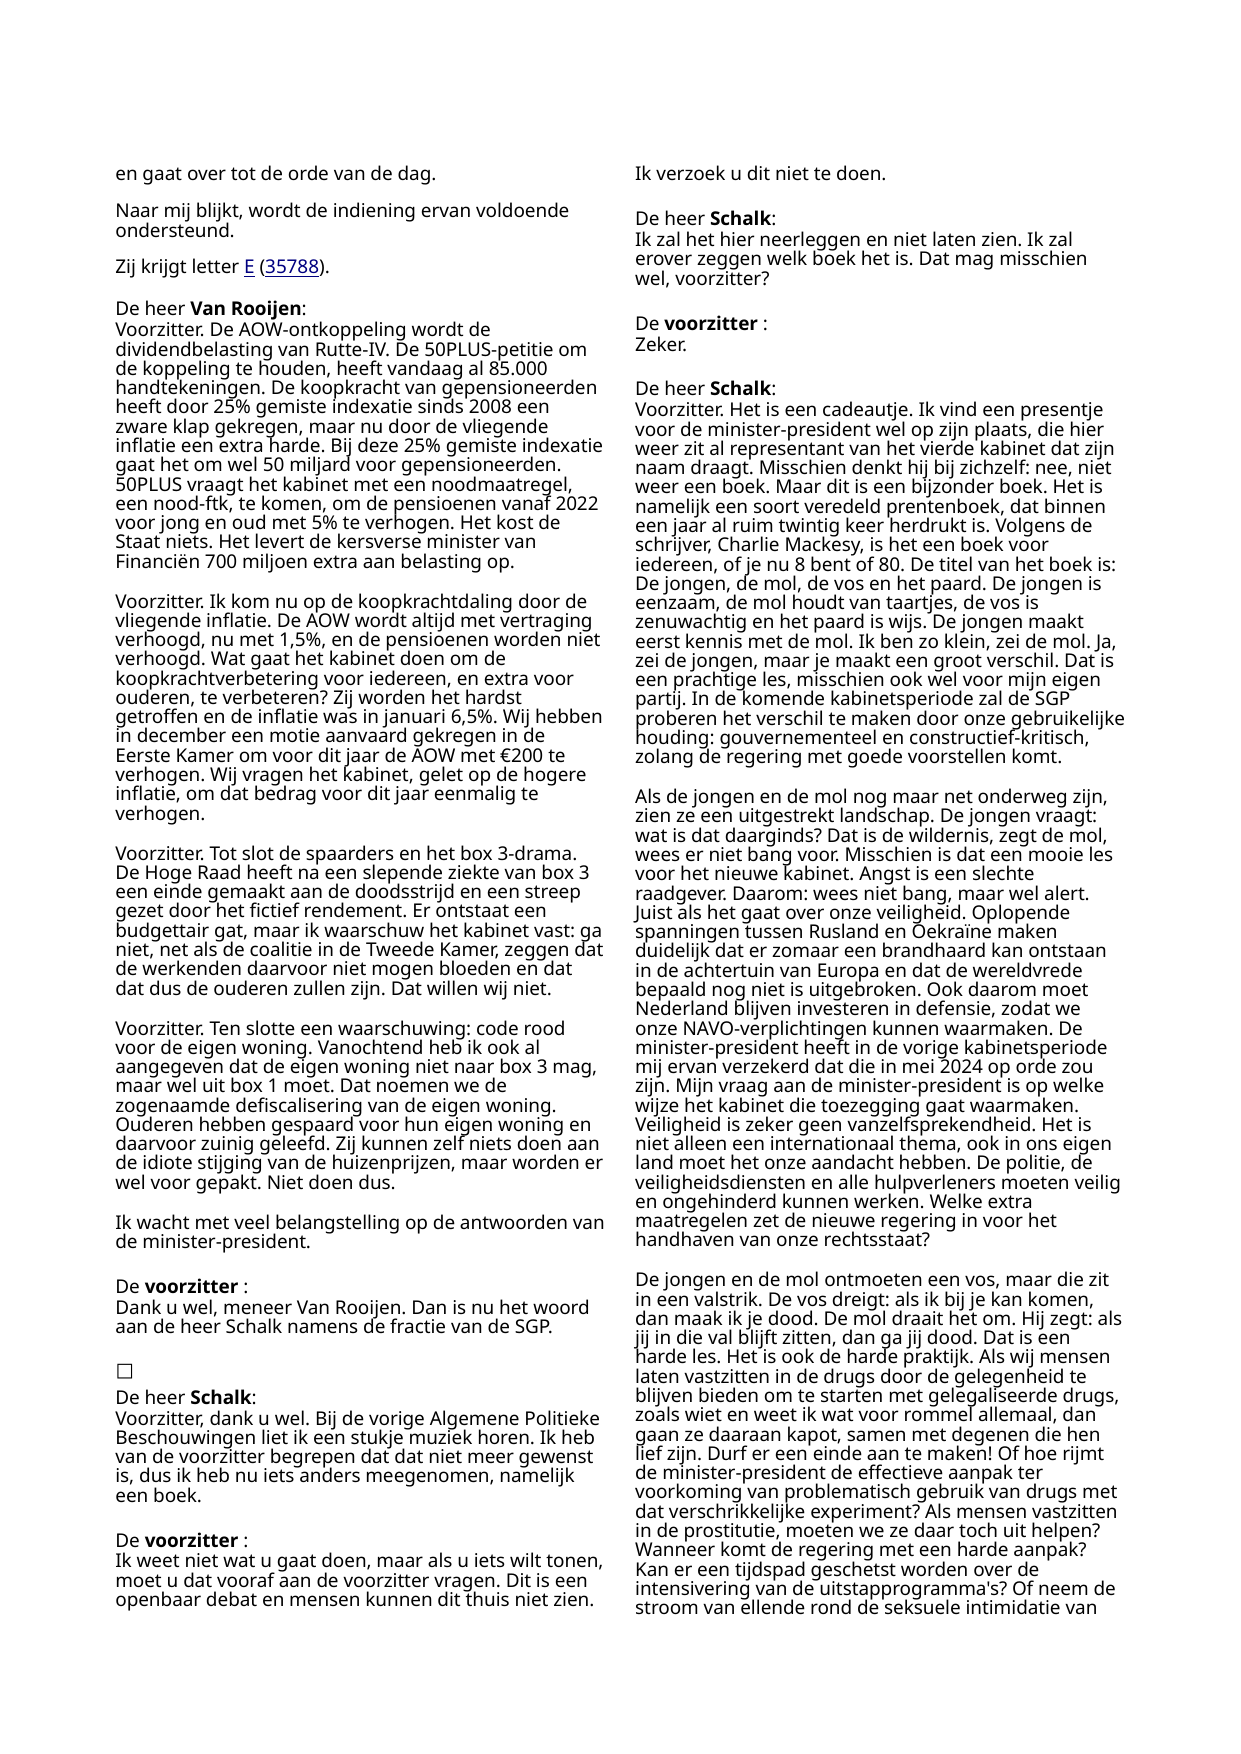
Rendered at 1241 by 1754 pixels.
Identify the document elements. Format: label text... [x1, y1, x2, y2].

text Voorzitter. De AOW-ontkoppeling wordt de dividendbelasting van Rutte-IV. De 50PLUS-petitie om de koppeling te houden, heeft vandaag al 85.000 handtekeningen. De koopkracht van gepensioneerden heeft door 25% gemiste indexatie sinds 2008 een zware klap gekregen, maar nu door de vliegende inflatie een extra harde. Bij deze 25% gemiste indexatie gaat het om wel 50 miljard voor gepensioneerden. 50PLUS vraagt het kabinet met een noodmaatregel, een nood-ftk, te komen, om de pensioenen vanaf 2022 voor jong en oud met 5% te verhogen. Het kost de Staat niets. Het levert de kersverse minister van Financiën 700 miljoen extra aan belasting op. [115, 321, 605, 572]
text De voorzitter : [115, 1273, 605, 1299]
text ⬜ [115, 1358, 605, 1384]
text Voorzitter. Het is een cadeautje. Ik vind een presentje voor de minister-president wel op zijn plaats, die hier weer zit al representant van het vierde kabinet dat zijn naam draagt. Misschien denkt hij bij zichzelf: nee, niet weer een boek. Maar dit is een bijzonder boek. Het is namelijk een soort veredeld prentenboek, dat binnen een jaar al ruim twintig keer herdrukt is. Volgens de schrijver, Charlie Mackesy, is het een boek voor iedereen, of je nu 8 bent of 80. De titel van het boek is: De jongen, de mol, de vos en het paard. De jongen is eenzaam, de mol houdt van taartjes, de vos is zenuwachtig en het paard is wijs. De jongen maakt eerst kennis met de mol. Ik ben zo klein, zei de mol. Ja, zei de jongen, maar je maakt een groot verschil. Dat is een prachtige les, misschien ook wel voor mijn eigen partij. In de komende kabinetsperiode zal de SGP proberen het verschil te maken door onze gebruikelijke houding: gouvernementeel en constructief-kritisch, zolang de regering met goede voorstellen komt. [635, 401, 1125, 767]
text De jongen en de mol ontmoeten een vos, maar die zit in een valstrik. De vos dreigt: als ik bij je kan komen, dan maak ik je dood. De mol draait het om. Hij zegt: als jij in die val blijft zitten, dan ga jij dood. Dat is een harde les. Het is ook de harde praktijk. Als wij mensen laten vastzitten in de drugs door de gelegenheid te blijven bieden om te starten met gelegaliseerde drugs, zoals wiet en weet ik wat voor rommel allemaal, dan gaan ze daaraan kapot, samen met degenen die hen lief zijn. Durf er een einde aan te maken! Of hoe rijmt de minister-president de effectieve aanpak ter voorkoming van problematisch gebruik van drugs met dat verschrikkelijke experiment? Als mensen vastzitten in de prostitutie, moeten we ze daar toch uit helpen? Wanneer komt de regering met een harde aanpak? Kan er een tijdspad geschetst worden over de intensivering van de uitstapprogramma's? Of neem de stroom van ellende rond de seksuele intimidatie van [635, 1271, 1125, 1618]
text Voorzitter. Tot slot de spaarders en het box 3-drama. De Hoge Raad heeft na een slepende ziekte van box 3 een einde gemaakt aan de doodsstrijd en een streep gezet door het fictief rendement. Er ontstaat een budgettair gat, maar ik waarschuw het kabinet vast: ga niet, net als de coalitie in de Tweede Kamer, zeggen dat de werkenden daarvoor niet mogen bloeden en dat dat dus de ouderen zullen zijn. Dat willen wij niet. [115, 844, 605, 999]
text en gaat over tot de orde van de dag. [115, 165, 605, 184]
text Ik zal het hier neerleggen en niet laten zien. Ik zal erover zeggen welk boek het is. Dat mag misschien wel, voorzitter? [635, 231, 1125, 289]
text Dank u wel, meneer Van Rooijen. Dan is nu het woord aan de heer Schalk namens de fractie van de SGP. [115, 1299, 605, 1337]
text Als de jongen en de mol nog maar net onderweg zijn, zien ze een uitgestrekt landschap. De jongen vraagt: wat is dat daarginds? Dat is de wildernis, zegt de mol, wees er niet bang voor. Misschien is dat een mooie les voor het nieuwe kabinet. Angst is een slechte raadgever. Daarom: wees niet bang, maar wel alert. Juist als het gaat over onze veiligheid. Oplopende spanningen tussen Rusland en Oekraïne maken duidelijk dat er zomaar een brandhaard kan ontstaan in de achtertuin van Europa en dat de wereldvrede bepaald nog niet is uitgebroken. Ook daarom moet Nederland blijven investeren in defensie, zodat we onze NAVO-verplichtingen kunnen waarmaken. De minister-president heeft in de vorige kabinetsperiode mij ervan verzekerd dat die in mei 2024 op orde zou zijn. Mijn vraag aan de minister-president is op welke wijze het kabinet die toezegging gaat waarmaken. Veiligheid is zeker geen vanzelfsprekendheid. Het is niet alleen een internationaal thema, ook in ons eigen land moet het onze aandacht hebben. De politie, de veiligheidsdiensten en alle hulpverleners moeten veilig en ongehinderd kunnen werken. Welke extra maatregelen zet de nieuwe regering in voor het handhaven van onze rechtsstaat? [635, 788, 1125, 1251]
text Naar mij blijkt, wordt de indiening ervan voldoende ondersteund. [115, 202, 605, 241]
text De heer Schalk: [635, 376, 1125, 401]
text De heer Schalk: [635, 205, 1125, 231]
text Voorzitter, dank u wel. Bij de vorige Algemene Politieke Beschouwingen liet ik een stukje muziek horen. Ik heb van de voorzitter begrepen dat dat niet meer gewenst is, dus ik heb nu iets anders meegenomen, namelijk een boek. [115, 1409, 605, 1506]
text De heer Van Rooijen: [115, 296, 605, 321]
text Zeker. [635, 336, 1125, 355]
text Ik verzoek u dit niet te doen. [635, 165, 1125, 184]
text Ik wacht met veel belangstelling op de antwoorden van de minister-president. [115, 1214, 605, 1252]
text Ik weet niet wat u gaat doen, maar als u iets wilt tonen, moet u dat vooraf aan de voorzitter vragen. Dit is een openbaar debat en mensen kunnen dit thuis niet zien. [115, 1552, 605, 1610]
text De heer Schalk: [115, 1384, 605, 1409]
text Voorzitter. Ik kom nu op de koopkrachtdaling door de vliegende inflatie. De AOW wordt altijd met vertraging verhoogd, nu met 1,5%, en de pensioenen worden niet verhoogd. Wat gaat het kabinet doen om de koopkrachtverbetering voor iedereen, en extra voor ouderen, te verbeteren? Zij worden het hardst getroffen en de inflatie was in januari 6,5%. Wij hebben in december een motie aanvaard gekregen in de Eerste Kamer om voor dit jaar de AOW met €200 te verhogen. Wij vragen het kabinet, gelet op de hogere inflatie, om dat bedrag voor dit jaar eenmalig te verhogen. [115, 593, 605, 824]
text De voorzitter : [635, 310, 1125, 336]
text Zij krijgt letter E (35788). [115, 258, 605, 278]
text De voorzitter : [115, 1527, 605, 1552]
text Voorzitter. Ten slotte een waarschuwing: code rood voor de eigen woning. Vanochtend heb ik ook al aangegeven dat de eigen woning niet naar box 3 mag, maar wel uit box 1 moet. Dat noemen we de zogenaamde defiscalisering van de eigen woning. Ouderen hebben gespaard voor hun eigen woning en daarvoor zuinig geleefd. Zij kunnen zelf niets doen aan de idiote stijging van de huizenprijzen, maar worden er wel voor gepakt. Niet doen dus. [115, 1019, 605, 1193]
